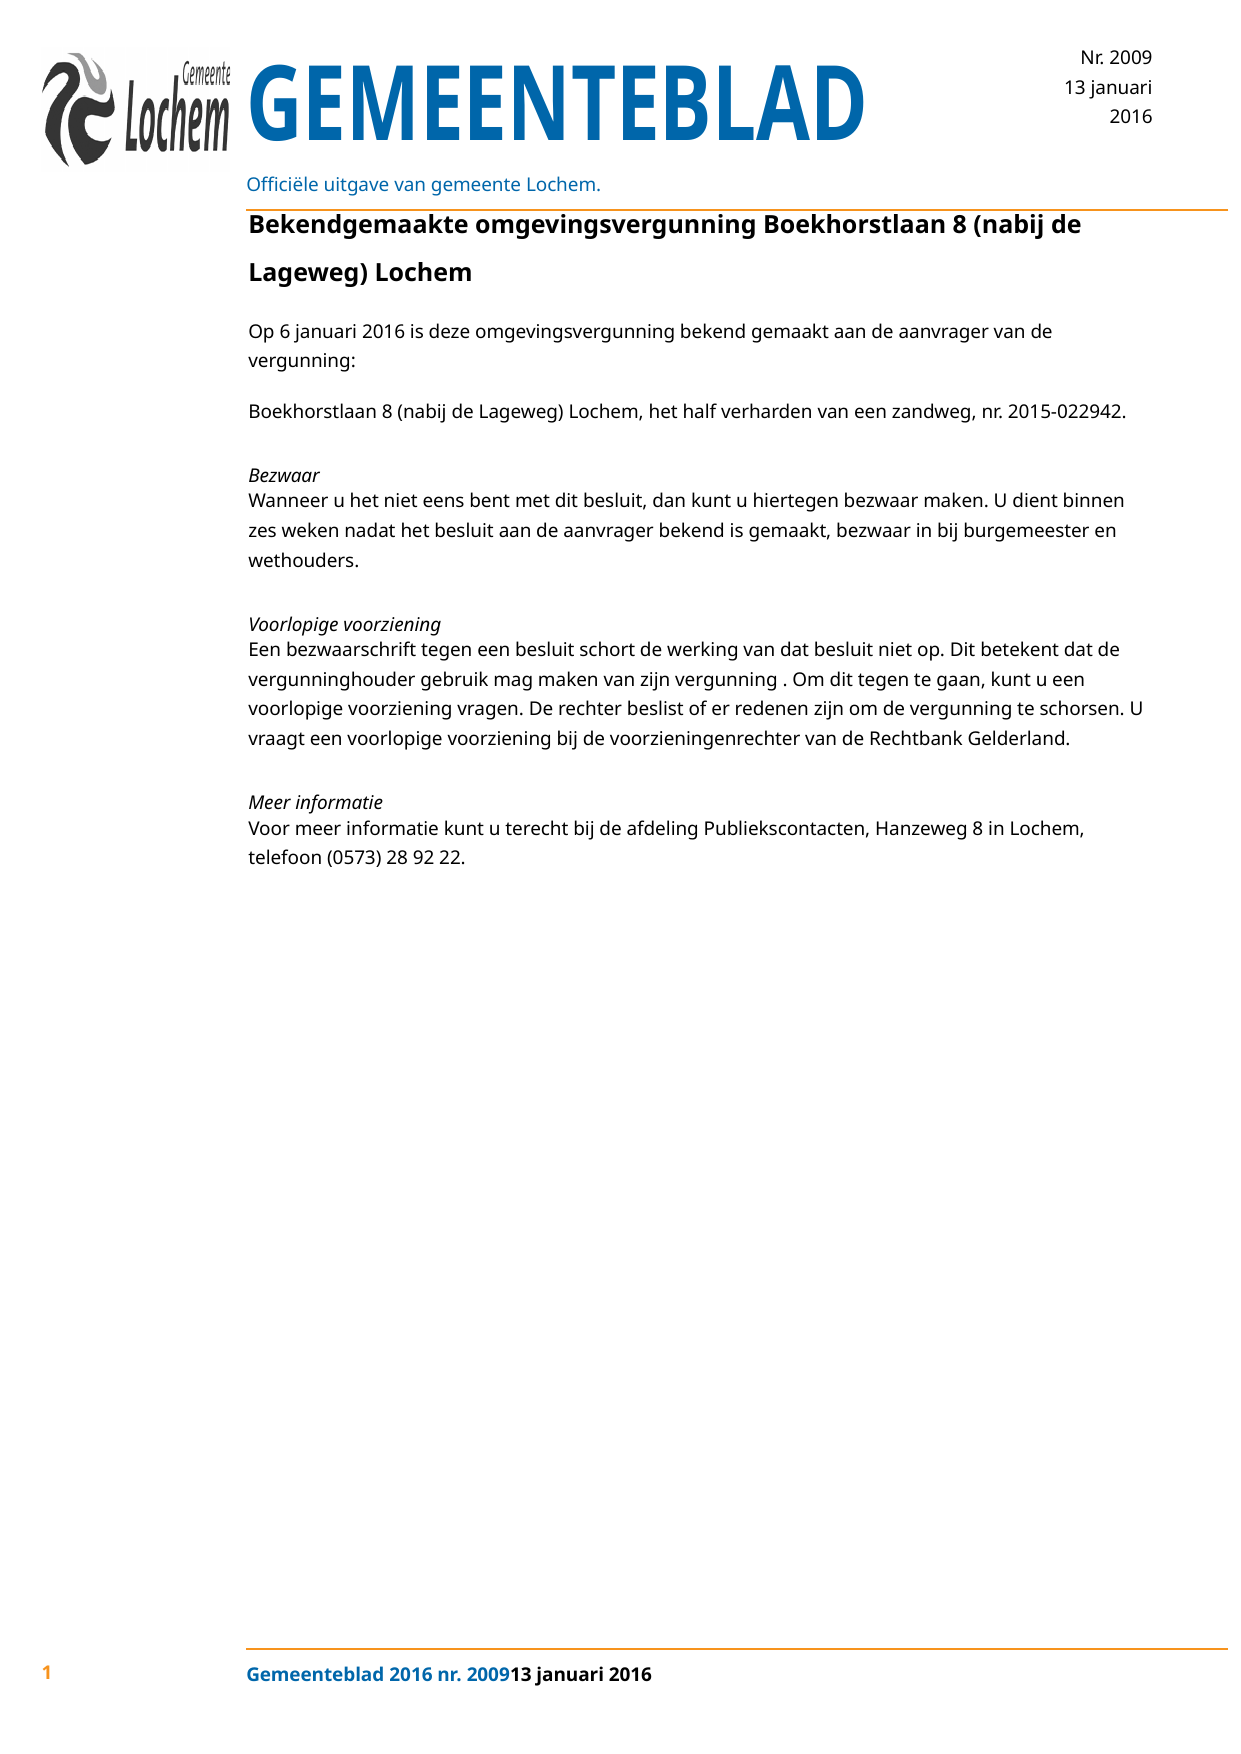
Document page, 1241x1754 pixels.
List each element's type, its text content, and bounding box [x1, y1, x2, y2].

text Een bezwaarschrift tegen een besluit schort de werking van dat besluit niet op. Dit betekent dat de vergunninghouder gebruik mag maken van zijn vergunning . Om dit tegen te gaan, kunt u een voorlopige voorziening vragen. De rechter beslist of er redenen zijn om de vergunning te schorsen. U vraagt een voorlopige voorziening bij de voorzieningenrechter van de Rechtbank Gelderland. [248, 636, 1152, 751]
text Boekhorstlaan 8 (nabij de Lageweg) Lochem, het half verharden van een zandweg, nr. 2015-022942. [248, 398, 1152, 424]
text Bezwaar [248, 462, 1152, 488]
text Voorlopige voorziening [248, 611, 1152, 636]
text Meer informatie [248, 789, 1152, 815]
picture [41, 47, 231, 172]
text Voor meer informatie kunt u terecht bij de afdeling Publiekscontacten, Hanzeweg 8 in Lochem, telefoon (0573) 28 92 22. [248, 815, 1152, 870]
text Bekendgemaakte omgevingsvergunning Boekhorstlaan 8 (nabij de Lageweg) Lochem [248, 211, 1152, 288]
text Wanneer u het niet eens bent met dit besluit, dan kunt u hiertegen bezwaar maken. U dient binnen zes weken nadat het besluit aan de aanvrager bekend is gemaakt, bezwaar in bij burgemeester en wethouders. [248, 488, 1152, 572]
text Op 6 januari 2016 is deze omgevingsvergunning bekend gemaakt aan de aanvrager van de vergunning: [248, 318, 1152, 373]
